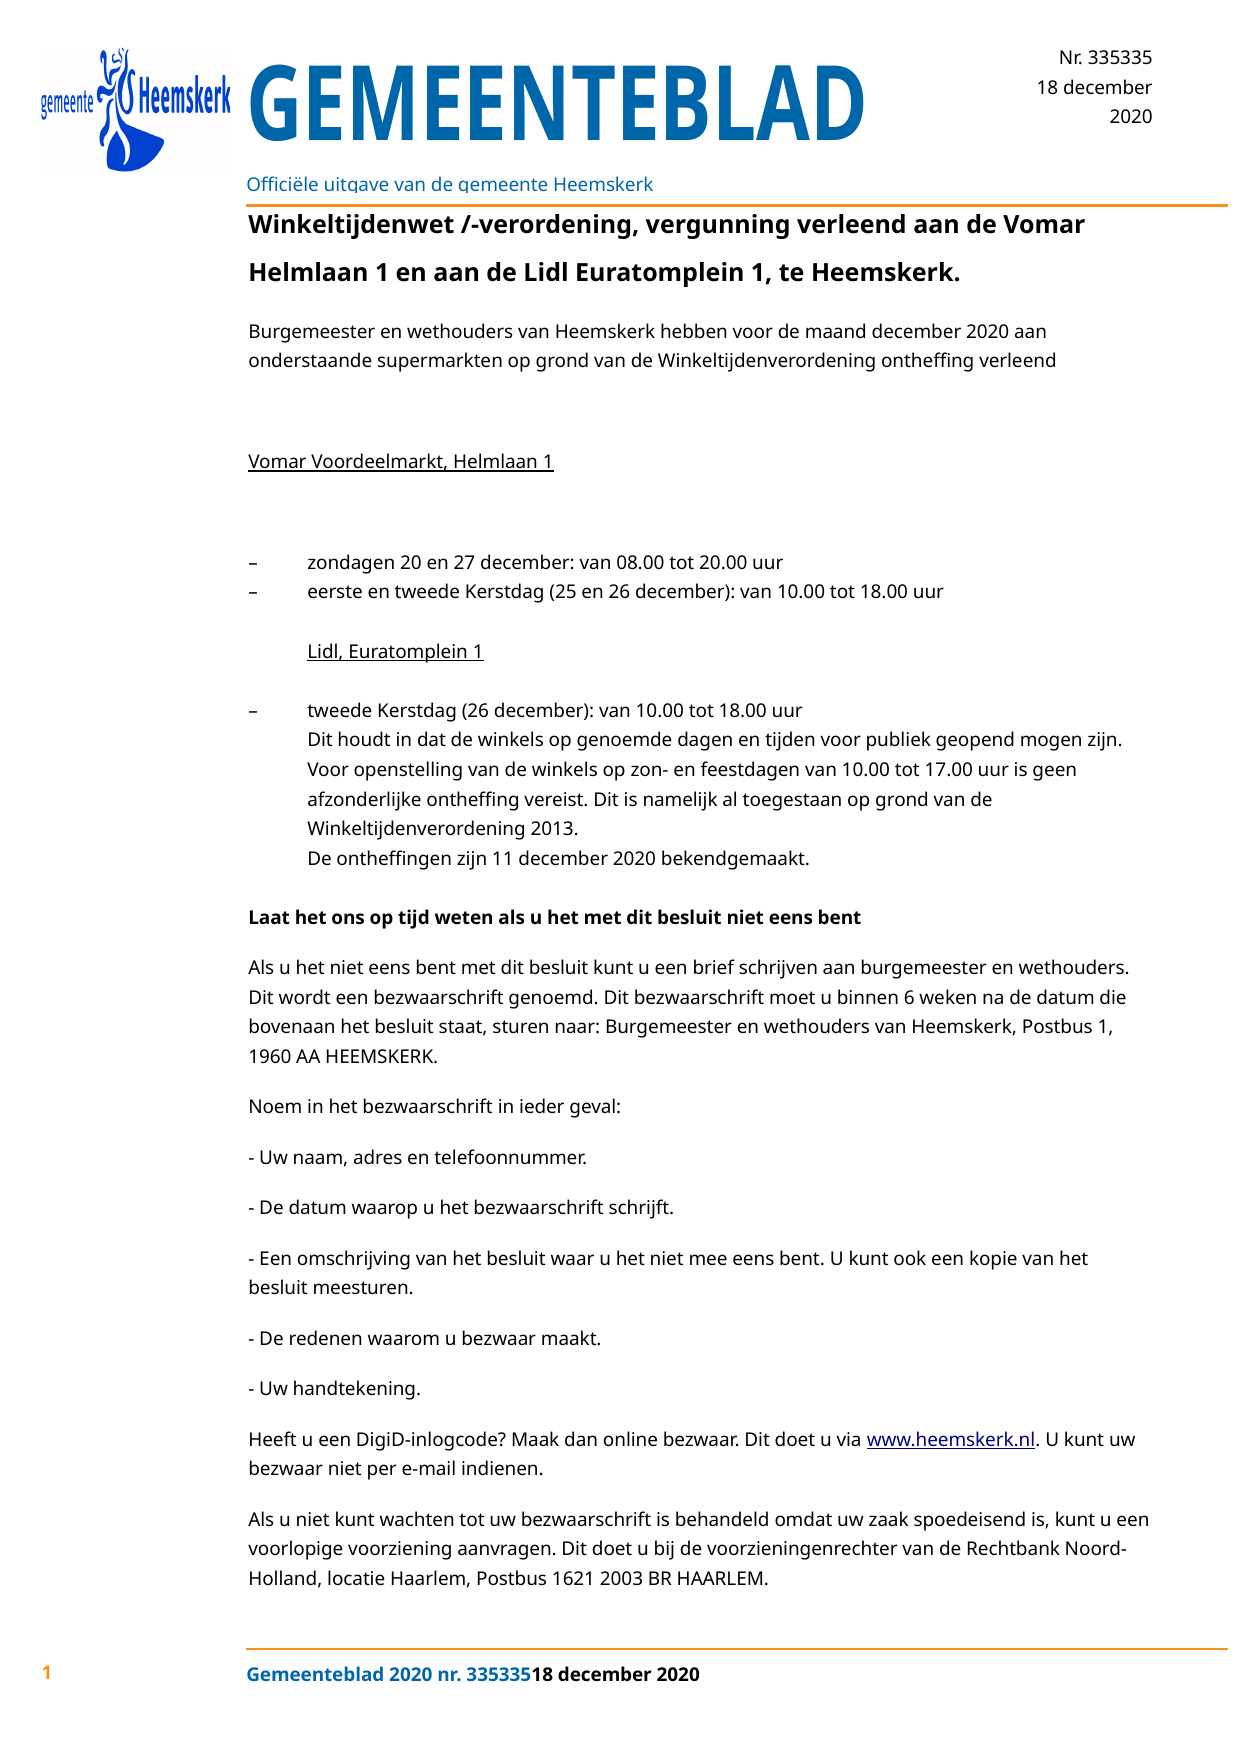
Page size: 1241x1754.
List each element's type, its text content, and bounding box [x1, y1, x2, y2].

list De ontheffingen zijn 11 december 2020 bekendgemaakt. [248, 845, 1152, 871]
picture [41, 47, 231, 172]
text - Uw naam, adres en telefoonnummer. [248, 1144, 1152, 1170]
text Heeft u een DigiD-inlogcode? Maak dan online bezwaar. Dit doet u via www.heemskerk.nl. U kunt uw bezwaar niet per e-mail indienen. [248, 1426, 1152, 1481]
list eerste en tweede Kerstdag (25 en 26 december): van 10.00 tot 18.00 uur [248, 579, 1152, 604]
text Als u het niet eens bent met dit besluit kunt u een brief schrijven aan burgemeester en wethouders. Dit wordt een bezwaarschrift genoemd. Dit bezwaarschrift moet u binnen 6 weken na de datum die bovenaan het besluit staat, sturen naar: Burgemeester en wethouders van Heemskerk, Postbus 1, 1960 AA HEEMSKERK. [248, 954, 1152, 1069]
text - Een omschrijving van het besluit waar u het niet mee eens bent. U kunt ook een kopie van het besluit meesturen. [248, 1245, 1152, 1300]
list Voor openstelling van de winkels op zon- en feestdagen van 10.00 tot 17.00 uur is geen afzonderlijke ontheffing vereist. Dit is namelijk al toegestaan op grond van de Winkeltijdenverordening 2013. [248, 756, 1152, 841]
text Noem in het bezwaarschrift in ieder geval: [248, 1094, 1152, 1119]
text - De redenen waarom u bezwaar maakt. [248, 1325, 1152, 1351]
text Laat het ons op tijd weten als u het met dit besluit niet eens bent [248, 904, 1152, 930]
text - De datum waarop u het bezwaarschrift schrijft. [248, 1194, 1152, 1220]
list Dit houdt in dat de winkels op genoemde dagen en tijden voor publiek geopend mogen zijn. [248, 727, 1152, 752]
list tweede Kerstdag (26 december): van 10.00 tot 18.00 uur [248, 697, 1152, 723]
text Als u niet kunt wachten tot uw bezwaarschrift is behandeld omdat uw zaak spoedeisend is, kunt u een voorlopige voorziening aanvragen. Dit doet u bij de voorzieningenrechter van de Rechtbank Noord-Holland, locatie Haarlem, Postbus 1621 2003 BR HAARLEM. [248, 1506, 1152, 1591]
text Winkeltijdenwet /-verordening, vergunning verleend aan de Vomar Helmlaan 1 en aan de Lidl Euratomplein 1, te Heemskerk. [248, 207, 1152, 288]
list Lidl, Euratomplein 1 [248, 638, 1152, 664]
text - Uw handtekening. [248, 1375, 1152, 1401]
list zondagen 20 en 27 december: van 08.00 tot 20.00 uur [248, 549, 1152, 575]
text Vomar Voordeelmarkt, Helmlaan 1 [248, 448, 1152, 474]
text Burgemeester en wethouders van Heemskerk hebben voor de maand december 2020 aan onderstaande supermarkten op grond van de Winkeltijdenverordening ontheffing verleend [248, 318, 1152, 373]
